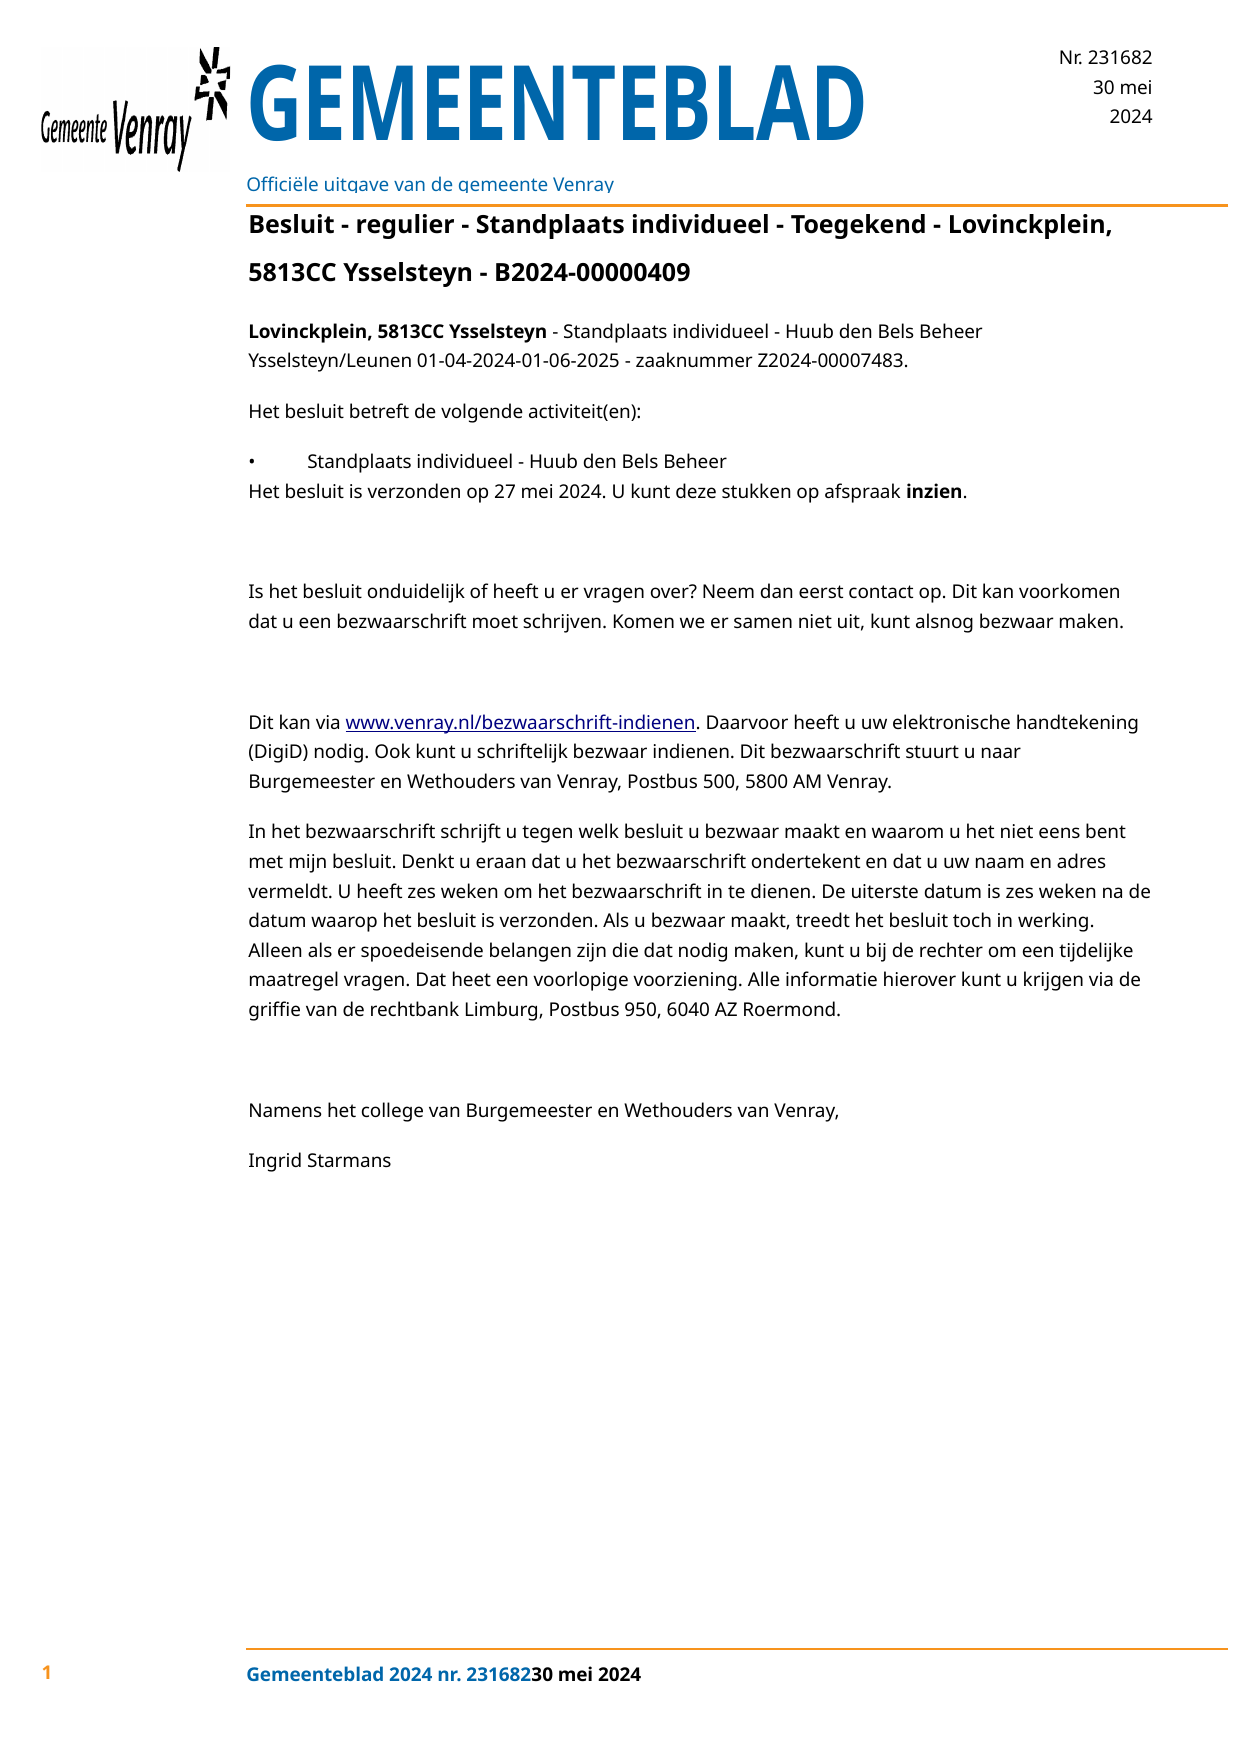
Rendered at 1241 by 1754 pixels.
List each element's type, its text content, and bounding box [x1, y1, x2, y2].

text Lovinckplein, 5813CC Ysselsteyn - Standplaats individueel - Huub den Bels Beheer Ysselsteyn/Leunen 01-04-2024-01-06-2025 - zaaknummer Z2024-00007483. [248, 318, 1152, 373]
text In het bezwaarschrift schrijft u tegen welk besluit u bezwaar maakt en waarom u het niet eens bent met mijn besluit. Denkt u eraan dat u het bezwaarschrift ondertekent en dat u uw naam en adres vermeldt. U heeft zes weken om het bezwaarschrift in te dienen. De uiterste datum is zes weken na de datum waarop het besluit is verzonden. Als u bezwaar maakt, treedt het besluit toch in werking. Alleen als er spoedeisende belangen zijn die dat nodig maken, kunt u bij de rechter om een tijdelijke maatregel vragen. Dat heet een voorlopige voorziening. Alle informatie hierover kunt u krijgen via de griffie van de rechtbank Limburg, Postbus 950, 6040 AZ Roermond. [248, 819, 1152, 1022]
text Dit kan via www.venray.nl/bezwaarschrift-indienen. Daarvoor heeft u uw elektronische handtekening (DigiD) nodig. Ook kunt u schriftelijk bezwaar indienen. Dit bezwaarschrift stuurt u naar Burgemeester en Wethouders van Venray, Postbus 500, 5800 AM Venray. [248, 709, 1152, 794]
picture [41, 47, 231, 172]
text Het besluit is verzonden op 27 mei 2024. U kunt deze stukken op afspraak inzien. [248, 478, 1152, 504]
text Namens het college van Burgemeester en Wethouders van Venray, [248, 1097, 1152, 1123]
text Ingrid Starmans [248, 1147, 1152, 1173]
text Is het besluit onduidelijk of heeft u er vragen over? Neem dan eerst contact op. Dit kan voorkomen dat u een bezwaarschrift moet schrijven. Komen we er samen niet uit, kunt alsnog bezwaar maken. [248, 579, 1152, 634]
text Het besluit betreft de volgende activiteit(en): [248, 398, 1152, 424]
list Standplaats individueel - Huub den Bels Beheer [248, 448, 1152, 474]
text Besluit - regulier - Standplaats individueel - Toegekend - Lovinckplein, 5813CC Ysselsteyn - B2024-00000409 [248, 207, 1152, 288]
